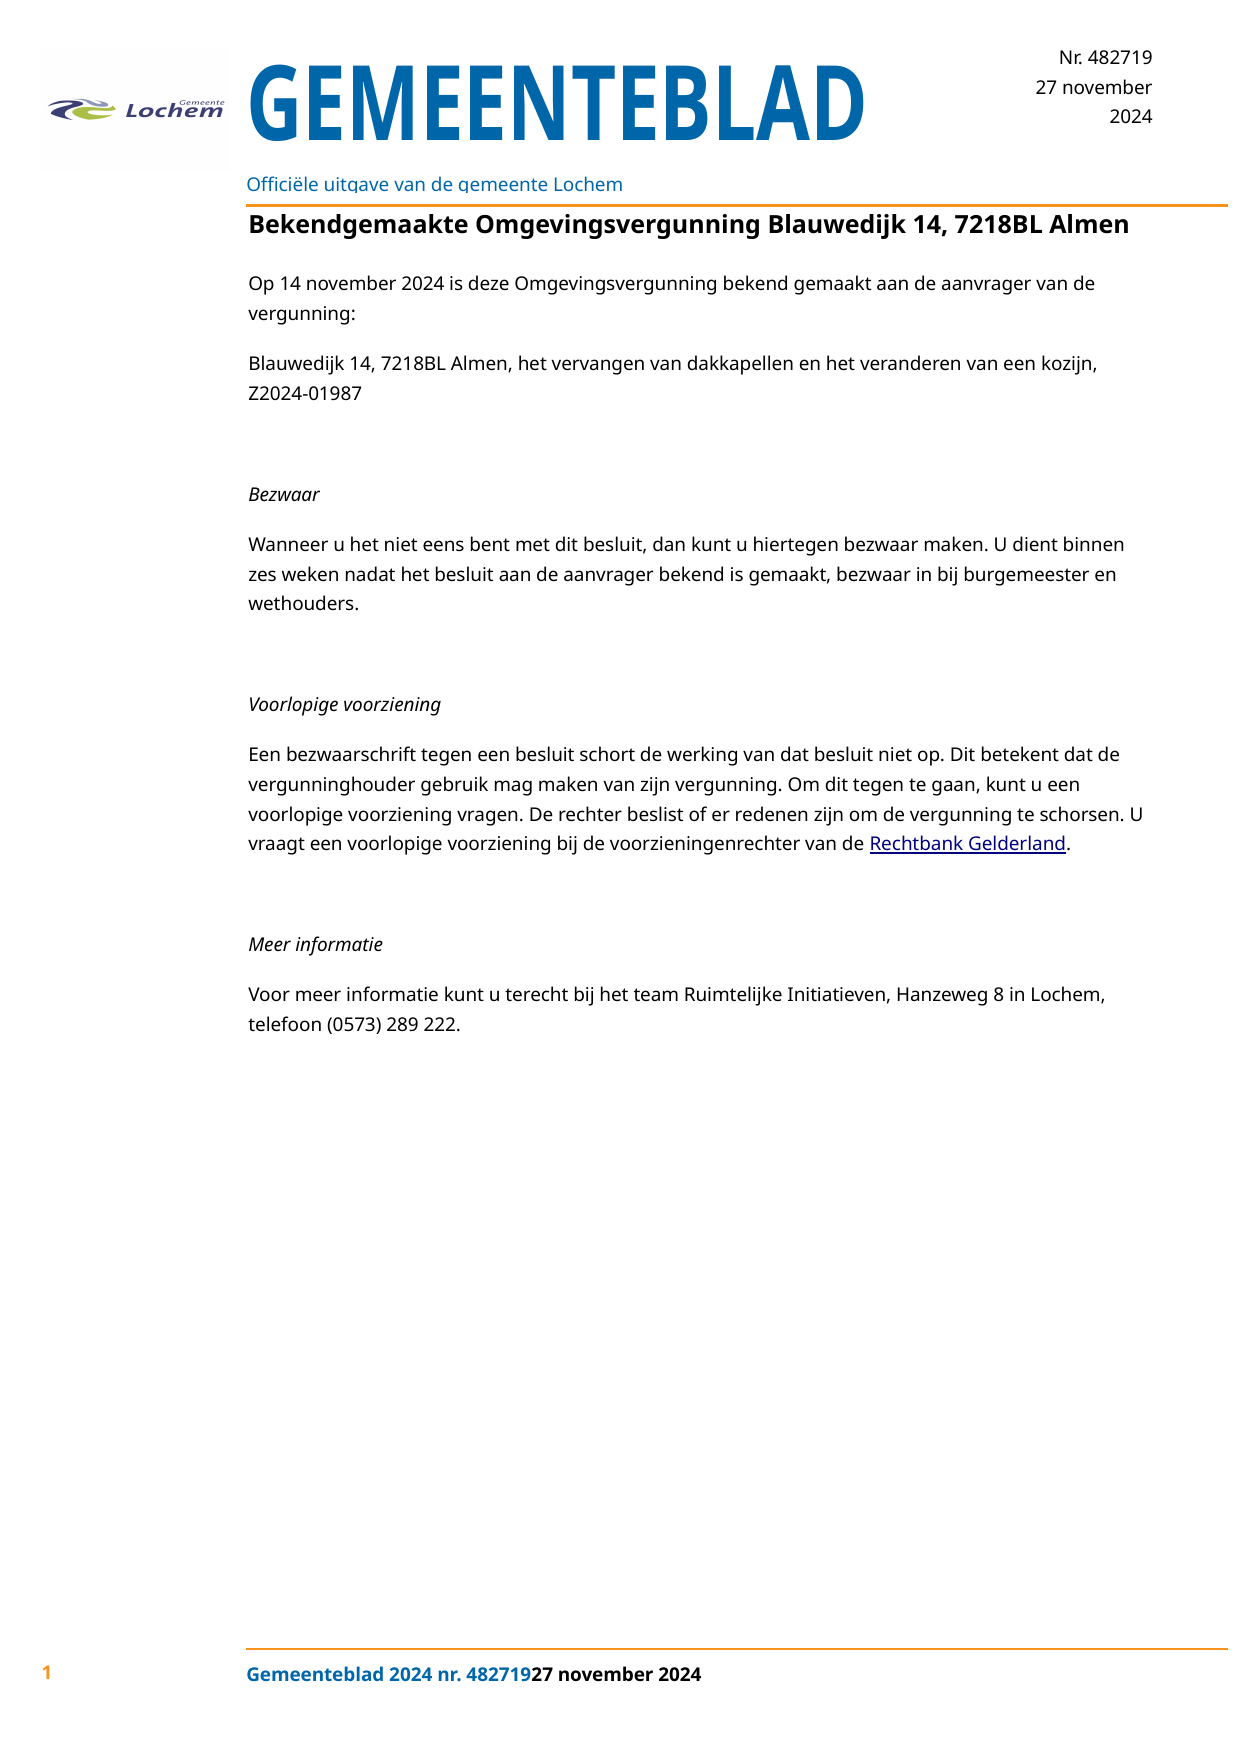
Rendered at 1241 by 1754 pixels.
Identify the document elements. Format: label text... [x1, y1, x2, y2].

text Voorlopige voorziening [248, 691, 1152, 717]
text Een bezwaarschrift tegen een besluit schort de werking van dat besluit niet op. Dit betekent dat de vergunninghouder gebruik mag maken van zijn vergunning. Om dit tegen te gaan, kunt u een voorlopige voorziening vragen. De rechter beslist of er redenen zijn om de vergunning te schorsen. U vraagt een voorlopige voorziening bij de voorzieningenrechter van de Rechtbank Gelderland. [248, 742, 1152, 856]
text Op 14 november 2024 is deze Omgevingsvergunning bekend gemaakt aan de aanvrager van de vergunning: [248, 270, 1152, 326]
text Bezwaar [248, 481, 1152, 506]
text Bekendgemaakte Omgevingsvergunning Blauwedijk 14, 7218BL Almen [248, 207, 1152, 241]
picture [41, 47, 231, 172]
text Wanneer u het niet eens bent met dit besluit, dan kunt u hiertegen bezwaar maken. U dient binnen zes weken nadat het besluit aan de aanvrager bekend is gemaakt, bezwaar in bij burgemeester en wethouders. [248, 531, 1152, 616]
text Meer informatie [248, 931, 1152, 957]
text Blauwedijk 14, 7218BL Almen, het vervangen van dakkapellen en het veranderen van een kozijn, Z2024-01987 [248, 350, 1152, 406]
text Voor meer informatie kunt u terecht bij het team Ruimtelijke Initiatieven, Hanzeweg 8 in Lochem, telefoon (0573) 289 222. [248, 982, 1152, 1037]
